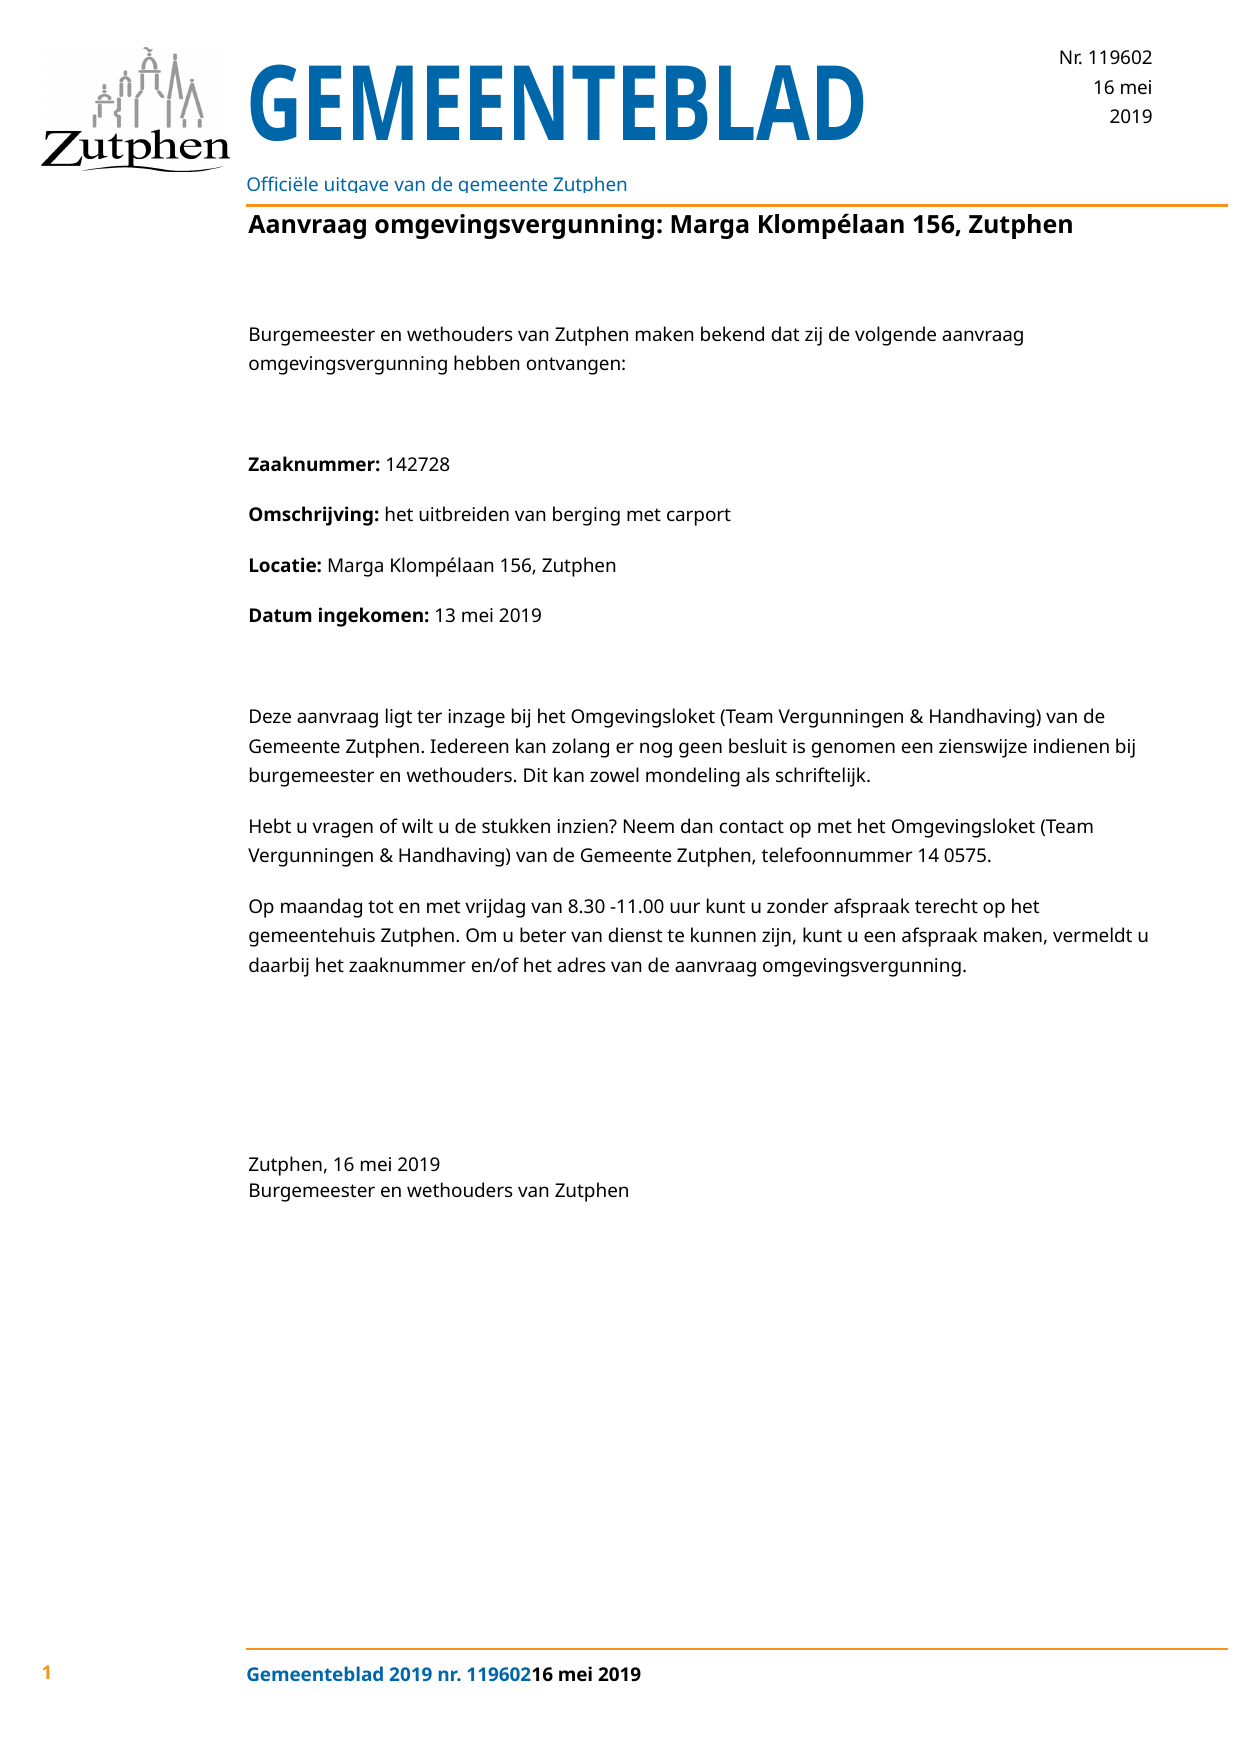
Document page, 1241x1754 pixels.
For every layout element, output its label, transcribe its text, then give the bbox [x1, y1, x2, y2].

text Zutphen, 16 mei 2019 [248, 1151, 1152, 1177]
text Aanvraag omgevingsvergunning: Marga Klompélaan 156, Zutphen [248, 207, 1152, 241]
text Omschrijving: het uitbreiden van berging met carport [248, 502, 1152, 527]
text Deze aanvraag ligt ter inzage bij het Omgevingsloket (Team Vergunningen & Handhaving) van de Gemeente Zutphen. Iedereen kan zolang er nog geen besluit is genomen een zienswijze indienen bij burgemeester en wethouders. Dit kan zowel mondeling als schriftelijk. [248, 703, 1152, 788]
picture [41, 47, 231, 172]
text Datum ingekomen: 13 mei 2019 [248, 602, 1152, 628]
text Burgemeester en wethouders van Zutphen [248, 1177, 1152, 1202]
text Locatie: Marga Klompélaan 156, Zutphen [248, 552, 1152, 578]
text Hebt u vragen of wilt u de stukken inzien? Neem dan contact op met het Omgevingsloket (Team Vergunningen & Handhaving) van de Gemeente Zutphen, telefoonnummer 14 0575. [248, 813, 1152, 868]
text Zaaknummer: 142728 [248, 451, 1152, 477]
text Op maandag tot en met vrijdag van 8.30 -11.00 uur kunt u zonder afspraak terecht op het gemeentehuis Zutphen. Om u beter van dienst te kunnen zijn, kunt u een afspraak maken, vermeldt u daarbij het zaaknummer en/of het adres van de aanvraag omgevingsvergunning. [248, 893, 1152, 978]
text Burgemeester en wethouders van Zutphen maken bekend dat zij de volgende aanvraag omgevingsvergunning hebben ontvangen: [248, 321, 1152, 376]
